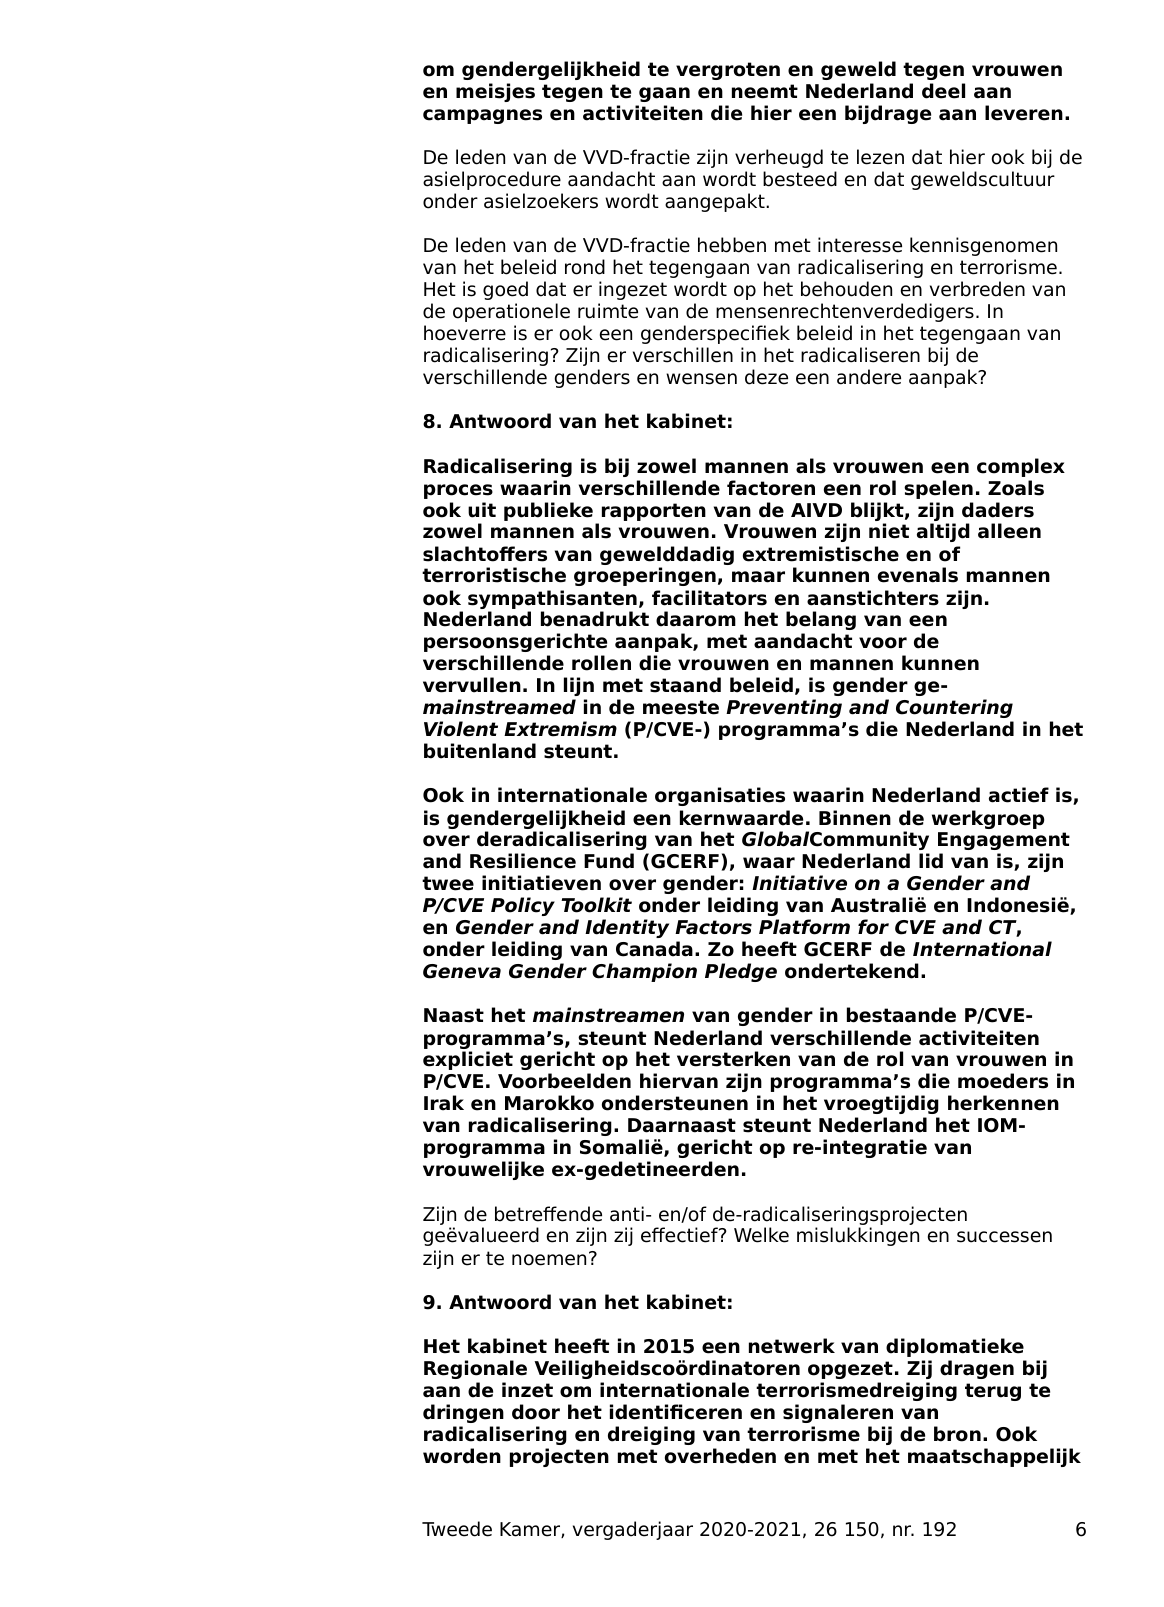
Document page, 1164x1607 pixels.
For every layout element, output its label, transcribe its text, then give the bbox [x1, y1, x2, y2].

text Zijn de betreffende anti- en/of de-radicaliseringsprojecten geëvalueerd en zijn zij effectief? Welke mislukkingen en successen zijn er te noemen? [422, 1203, 1087, 1269]
subtitle 9. Antwoord van het kabinet: [422, 1292, 1087, 1313]
subtitle 8. Antwoord van het kabinet: [422, 411, 1087, 433]
text Ook in internationale organisaties waarin Nederland actief is, is gendergelijkheid een kernwaarde. Binnen de werkgroep over deradicalisering van het GlobalCommunity Engagement and Resilience Fund (GCERF), waar Nederland lid van is, zijn twee initiatieven over gender: Initiative on a Gender and P/CVE Policy Toolkit onder leiding van Australië en Indonesië, en Gender and Identity Factors Platform for CVE and CT, onder leiding van Canada. Zo heeft GCERF de International Geneva Gender Champion Pledge ondertekend. [422, 785, 1087, 983]
text De leden van de VVD-fractie zijn verheugd te lezen dat hier ook bij de asielprocedure aandacht aan wordt besteed en dat geweldscultuur onder asielzoekers wordt aangepakt. [422, 147, 1087, 213]
text De leden van de VVD-fractie hebben met interesse kennisgenomen van het beleid rond het tegengaan van radicalisering en terrorisme. Het is goed dat er ingezet wordt op het behouden en verbreden van de operationele ruimte van de mensenrechtenverdedigers. In hoeverre is er ook een genderspecifiek beleid in het tegengaan van radicalisering? Zijn er verschillen in het radicaliseren bij de verschillende genders en wensen deze een andere aanpak? [422, 235, 1087, 389]
text Het kabinet heeft in 2015 een netwerk van diplomatieke Regionale Veiligheidscoördinatoren opgezet. Zij dragen bij aan de inzet om internationale terrorismedreiging terug te dringen door het identificeren en signaleren van radicalisering en dreiging van terrorisme bij de bron. Ook worden projecten met overheden en met het maatschappelijk [422, 1336, 1087, 1468]
text Naast het mainstreamen van gender in bestaande P/CVE-programma’s, steunt Nederland verschillende activiteiten expliciet gericht op het versterken van de rol van vrouwen in P/CVE. Voorbeelden hiervan zijn programma’s die moeders in Irak en Marokko ondersteunen in het vroegtijdig herkennen van radicalisering. Daarnaast steunt Nederland het IOM-programma in Somalië, gericht op re-integratie van vrouwelijke ex-gedetineerden. [422, 1005, 1087, 1181]
text Radicalisering is bij zowel mannen als vrouwen een complex proces waarin verschillende factoren een rol spelen. Zoals ook uit publieke rapporten van de AIVD blijkt, zijn daders zowel mannen als vrouwen. Vrouwen zijn niet altijd alleen slachtoffers van gewelddadig extremistische en of terroristische groeperingen, maar kunnen evenals mannen ook sympathisanten, facilitators en aanstichters zijn. Nederland benadrukt daarom het belang van een persoonsgerichte aanpak, met aandacht voor de verschillende rollen die vrouwen en mannen kunnen vervullen. In lijn met staand beleid, is gender ge-mainstreamed in de meeste Preventing and Countering Violent Extremism (P/CVE-) programma’s die Nederland in het buitenland steunt. [422, 456, 1087, 763]
text om gendergelijkheid te vergroten en geweld tegen vrouwen en meisjes tegen te gaan en neemt Nederland deel aan campagnes en activiteiten die hier een bijdrage aan leveren. [422, 59, 1087, 125]
